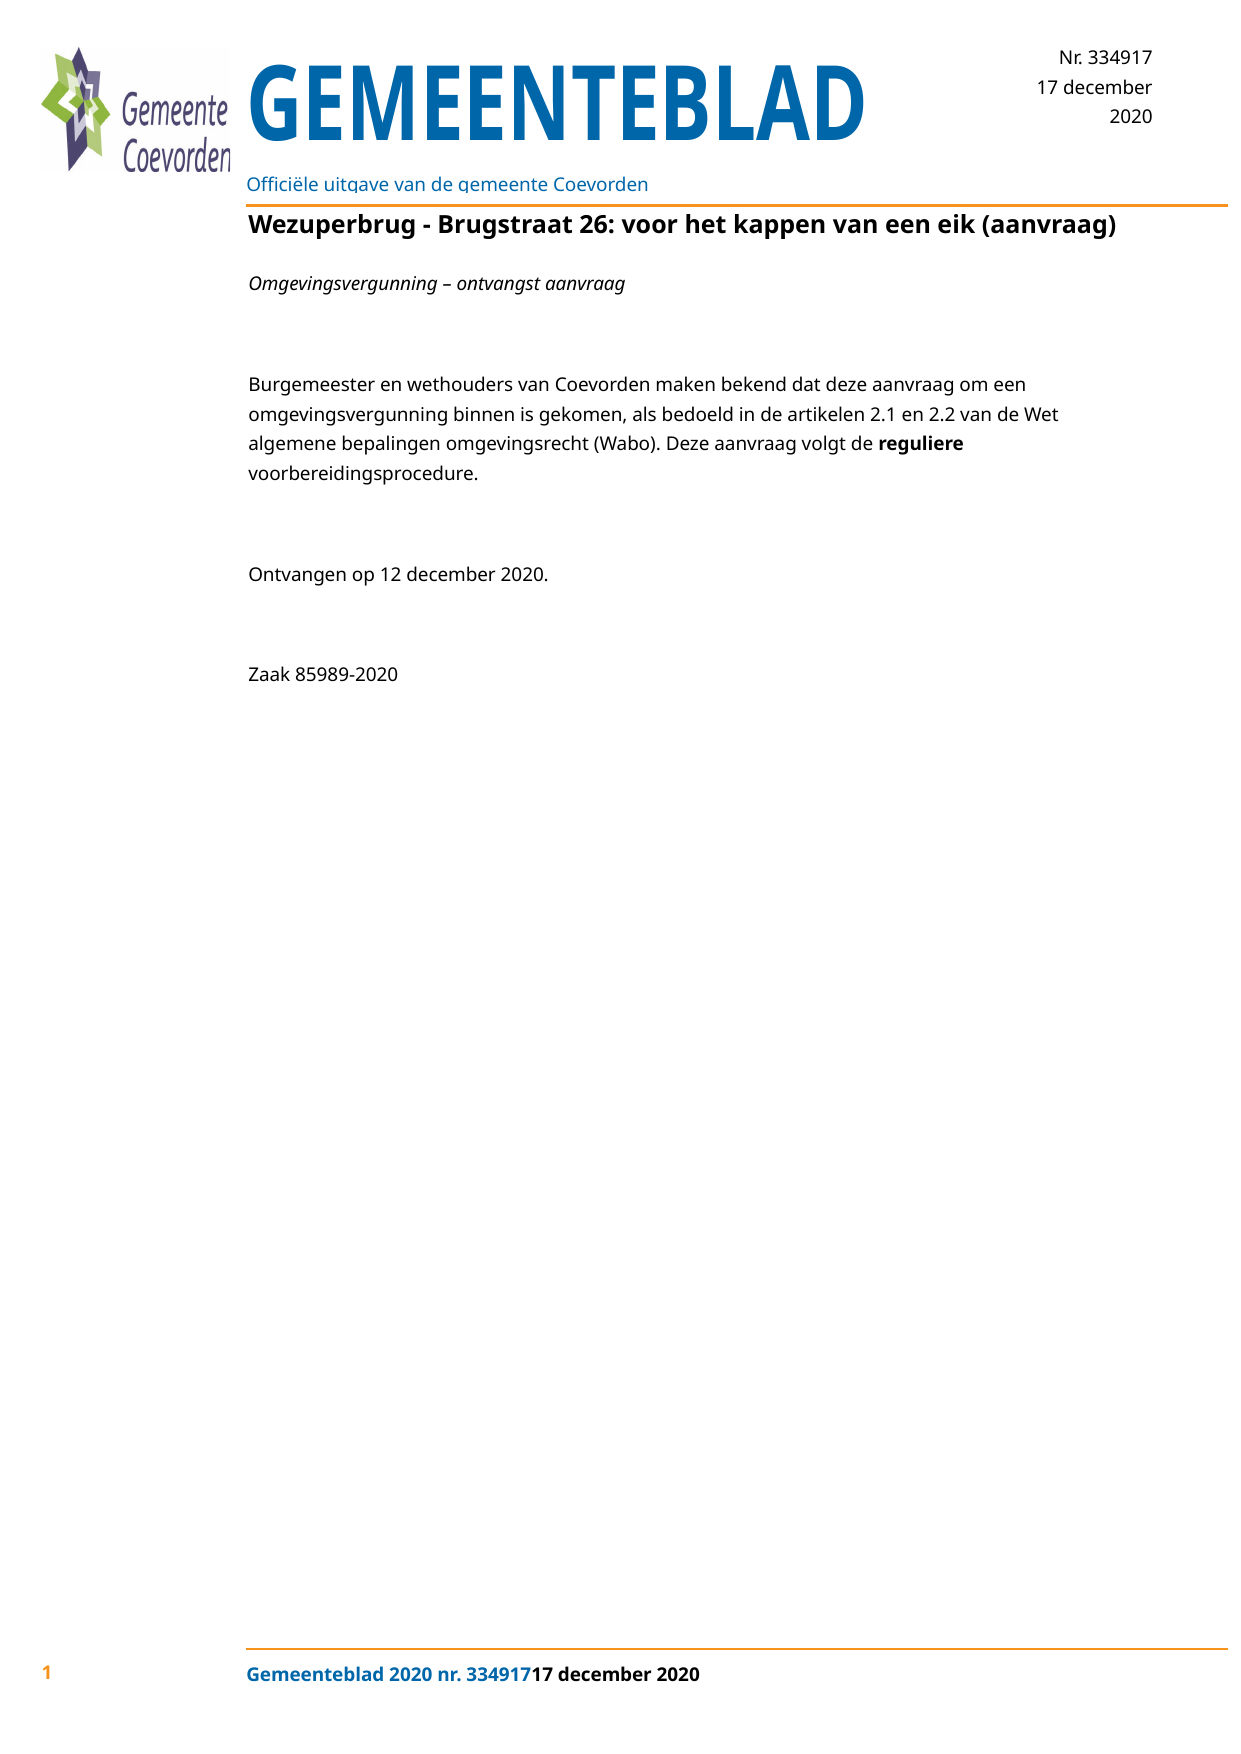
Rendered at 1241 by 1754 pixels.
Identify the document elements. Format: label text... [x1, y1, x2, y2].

text Zaak 85989-2020 [248, 662, 1152, 687]
picture [41, 47, 231, 172]
text Omgevingsvergunning – ontvangst aanvraag [248, 270, 1152, 296]
text Wezuperbrug - Brugstraat 26: voor het kappen van een eik (aanvraag) [248, 207, 1152, 241]
text Burgemeester en wethouders van Coevorden maken bekend dat deze aanvraag om een omgevingsvergunning binnen is gekomen, als bedoeld in de artikelen 2.1 en 2.2 van de Wet algemene bepalingen omgevingsrecht (Wabo). Deze aanvraag volgt de reguliere voorbereidingsprocedure. [248, 371, 1152, 486]
text Ontvangen op 12 december 2020. [248, 561, 1152, 586]
